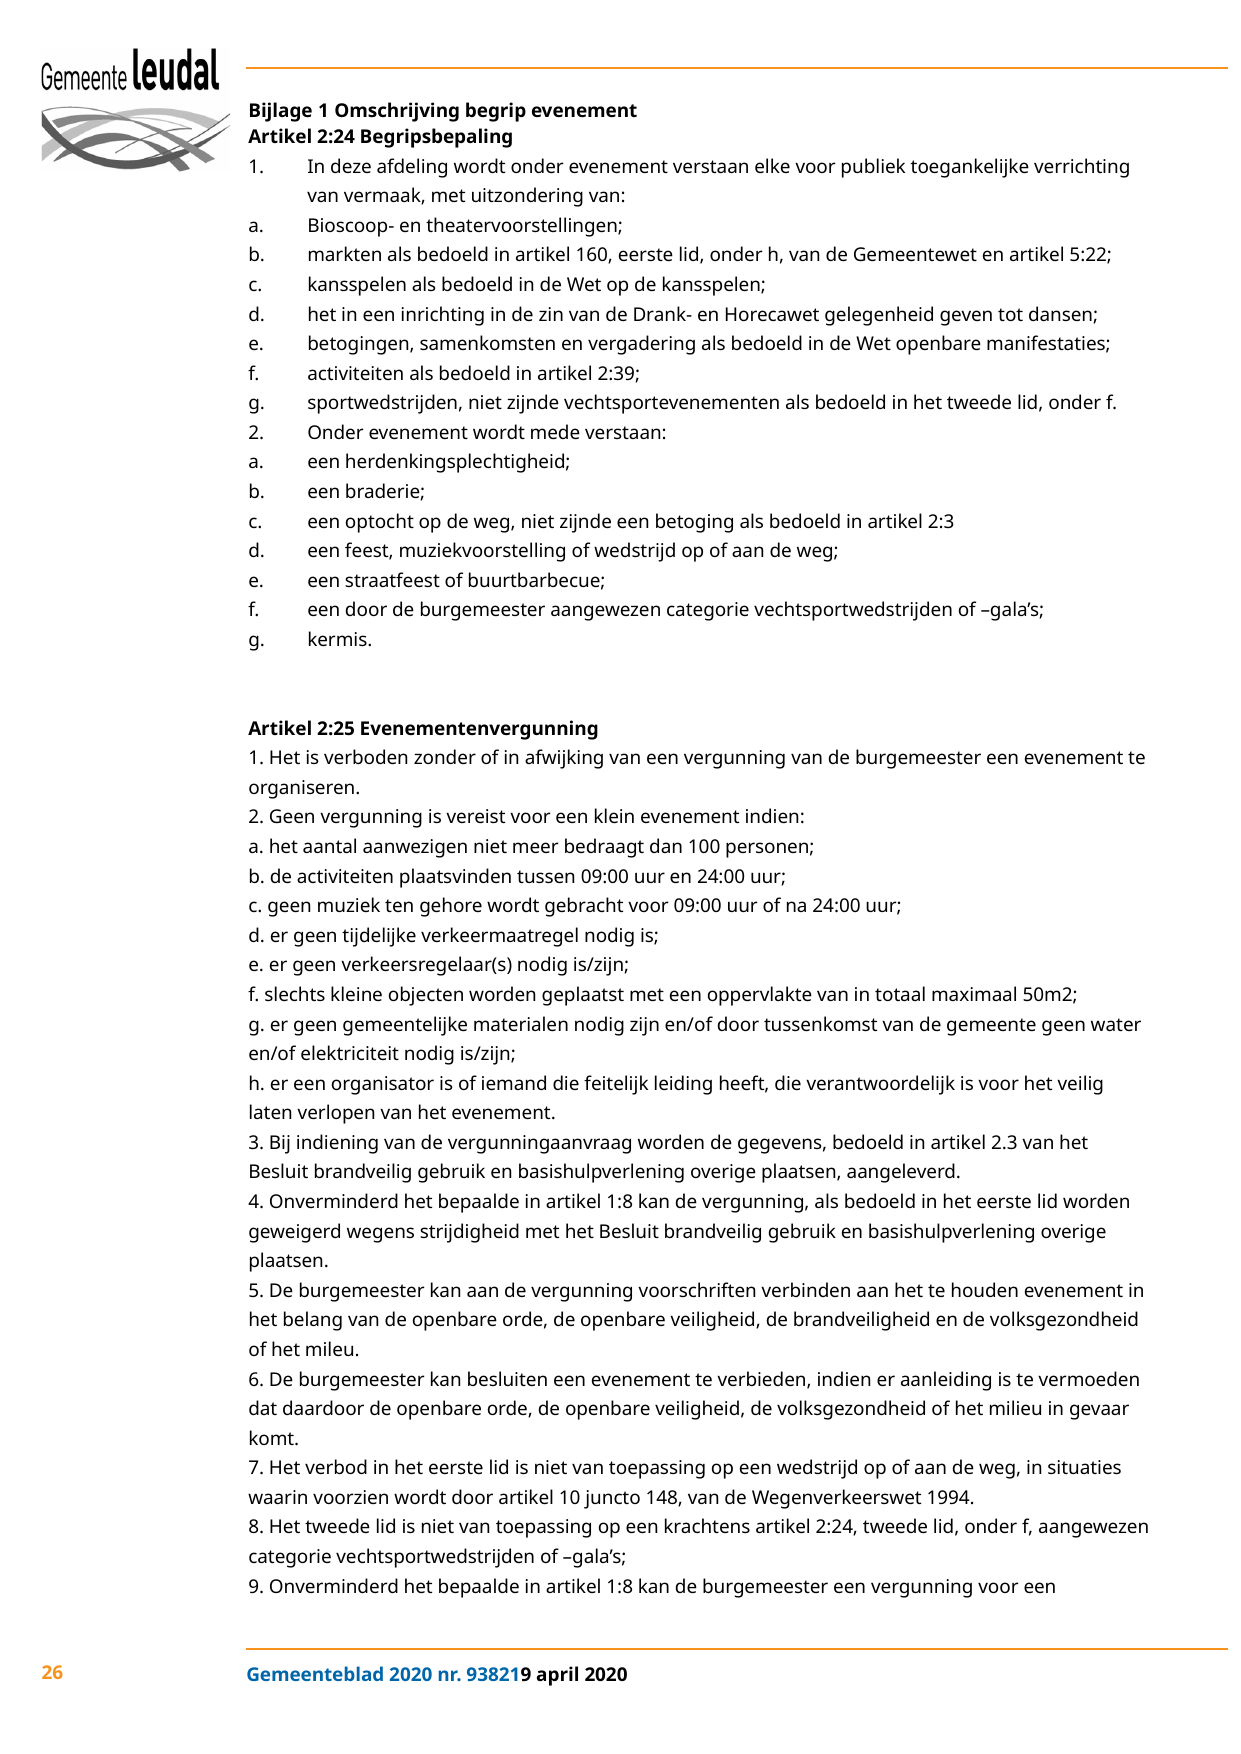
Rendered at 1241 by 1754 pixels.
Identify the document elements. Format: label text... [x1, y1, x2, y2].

list In deze afdeling wordt onder evenement verstaan elke voor publiek toegankelijke verrichting van vermaak, met uitzondering van: [248, 153, 1152, 208]
text c. geen muziek ten gehore wordt gebracht voor 09:00 uur of na 24:00 uur; [248, 892, 1152, 918]
list een braderie; [248, 478, 1152, 504]
list een herdenkingsplechtigheid; [248, 449, 1152, 474]
list betogingen, samenkomsten en vergadering als bedoeld in de Wet openbare manifestaties; [248, 330, 1152, 356]
list kermis. [248, 626, 1152, 652]
list een feest, muziekvoorstelling of wedstrijd op of aan de weg; [248, 537, 1152, 563]
list markten als bedoeld in artikel 160, eerste lid, onder h, van de Gemeentewet en artikel 5:22; [248, 242, 1152, 267]
list sportwedstrijden, niet zijnde vechtsportevenementen als bedoeld in het tweede lid, onder f. [248, 389, 1152, 415]
text 5. De burgemeester kan aan de vergunning voorschriften verbinden aan het te houden evenement in het belang van de openbare orde, de openbare veiligheid, de brandveiligheid en de volksgezondheid of het mileu. [248, 1277, 1152, 1362]
text 3. Bij indiening van de vergunningaanvraag worden de gegevens, bedoeld in artikel 2.3 van het Besluit brandveilig gebruik en basishulpverlening overige plaatsen, aangeleverd. [248, 1129, 1152, 1184]
text Bijlage 1 Omschrijving begrip evenement [248, 95, 1152, 123]
text 9. Onverminderd het bepaalde in artikel 1:8 kan de burgemeester een vergunning voor een [248, 1573, 1152, 1599]
text d. er geen tijdelijke verkeermaatregel nodig is; [248, 922, 1152, 948]
text f. slechts kleine objecten worden geplaatst met een oppervlakte van in totaal maximaal 50m2; [248, 981, 1152, 1007]
list kansspelen als bedoeld in de Wet op de kansspelen; [248, 271, 1152, 297]
text Artikel 2:25 Evenementenvergunning [248, 715, 1152, 741]
text b. de activiteiten plaatsvinden tussen 09:00 uur en 24:00 uur; [248, 863, 1152, 889]
text e. er geen verkeersregelaar(s) nodig is/zijn; [248, 952, 1152, 977]
text 6. De burgemeester kan besluiten een evenement te verbieden, indien er aanleiding is te vermoeden dat daardoor de openbare orde, de openbare veiligheid, de volksgezondheid of het milieu in gevaar komt. [248, 1366, 1152, 1451]
list een straatfeest of buurtbarbecue; [248, 567, 1152, 593]
text g. er geen gemeentelijke materialen nodig zijn en/of door tussenkomst van de gemeente geen water en/of elektriciteit nodig is/zijn; [248, 1011, 1152, 1066]
list een optocht op de weg, niet zijnde een betoging als bedoeld in artikel 2:3 [248, 508, 1152, 534]
text 1. Het is verboden zonder of in afwijking van een vergunning van de burgemeester een evenement te organiseren. [248, 744, 1152, 800]
picture [41, 47, 231, 172]
text 2. Geen vergunning is vereist voor een klein evenement indien: [248, 804, 1152, 829]
list een door de burgemeester aangewezen categorie vechtsportwedstrijden of –gala’s; [248, 597, 1152, 622]
text 4. Onverminderd het bepaalde in artikel 1:8 kan de vergunning, als bedoeld in het eerste lid worden geweigerd wegens strijdigheid met het Besluit brandveilig gebruik en basishulpverlening overige plaatsen. [248, 1188, 1152, 1273]
text h. er een organisator is of iemand die feitelijk leiding heeft, die verantwoordelijk is voor het veilig laten verlopen van het evenement. [248, 1070, 1152, 1125]
list het in een inrichting in de zin van de Drank- en Horecawet gelegenheid geven tot dansen; [248, 301, 1152, 327]
text a. het aantal aanwezigen niet meer bedraagt dan 100 personen; [248, 833, 1152, 859]
list Onder evenement wordt mede verstaan: [248, 419, 1152, 445]
text 7. Het verbod in het eerste lid is niet van toepassing op een wedstrijd op of aan de weg, in situaties waarin voorzien wordt door artikel 10 juncto 148, van de Wegenverkeerswet 1994. [248, 1454, 1152, 1510]
text Artikel 2:24 Begripsbepaling [248, 123, 1152, 149]
list activiteiten als bedoeld in artikel 2:39; [248, 360, 1152, 386]
list Bioscoop- en theatervoorstellingen; [248, 212, 1152, 238]
text 8. Het tweede lid is niet van toepassing op een krachtens artikel 2:24, tweede lid, onder f, aangewezen categorie vechtsportwedstrijden of –gala’s; [248, 1514, 1152, 1569]
